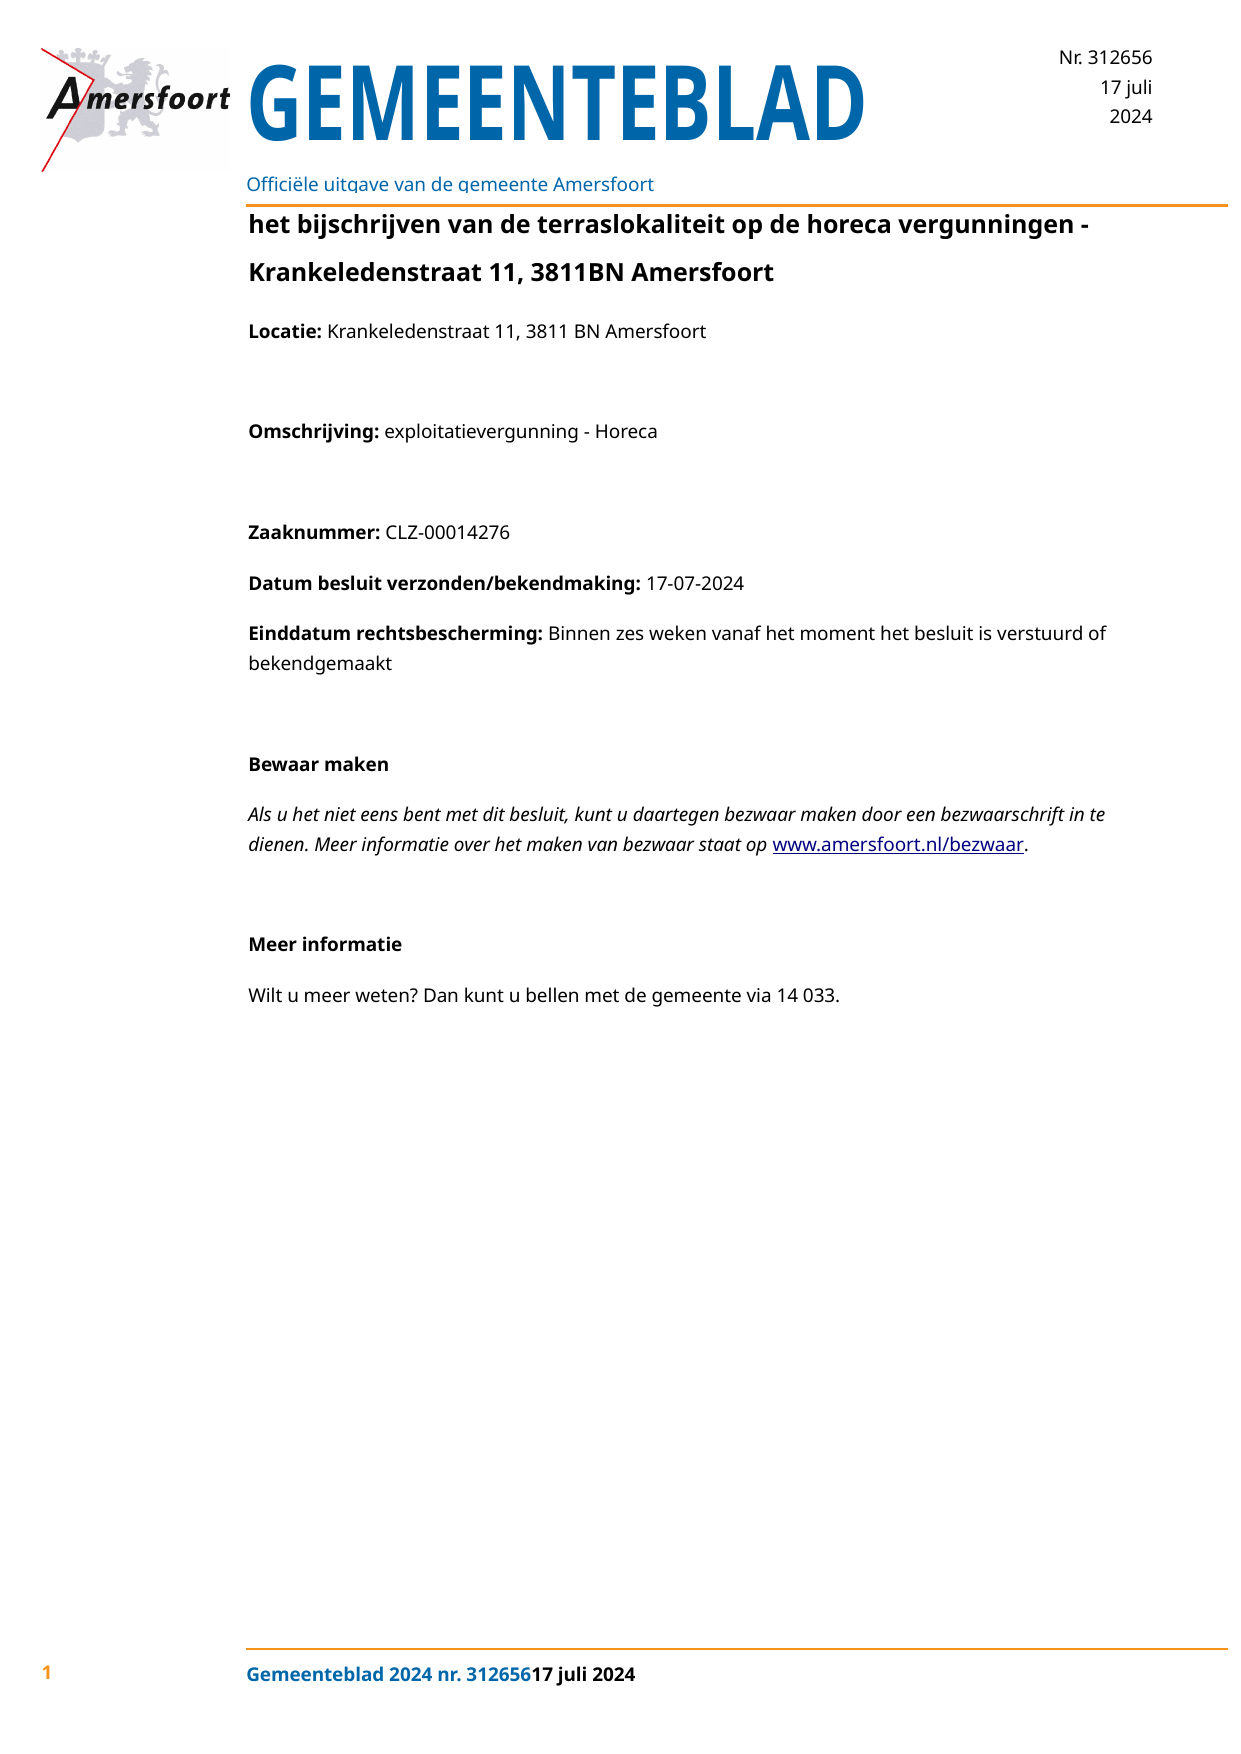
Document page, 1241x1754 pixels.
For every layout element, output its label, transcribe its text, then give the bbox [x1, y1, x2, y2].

text Datum besluit verzonden/bekendmaking: 17-07-2024 [248, 570, 1152, 596]
text Wilt u meer weten? Dan kunt u bellen met de gemeente via 14 033. [248, 982, 1152, 1008]
text Bewaar maken [248, 751, 1152, 777]
text Omschrijving: exploitatievergunning - Horeca [248, 419, 1152, 444]
text Als u het niet eens bent met dit besluit, kunt u daartegen bezwaar maken door een bezwaarschrift in te dienen. Meer informatie over het maken van bezwaar staat op www.amersfoort.nl/bezwaar. [248, 801, 1152, 857]
text Einddatum rechtsbescherming: Binnen zes weken vanaf het moment het besluit is verstuurd of bekendgemaakt [248, 620, 1152, 676]
text het bijschrijven van de terraslokaliteit op de horeca vergunningen - Krankeledenstraat 11, 3811BN Amersfoort [248, 207, 1152, 288]
text Zaaknummer: CLZ-00014276 [248, 519, 1152, 545]
text Locatie: Krankeledenstraat 11, 3811 BN Amersfoort [248, 318, 1152, 344]
text Meer informatie [248, 932, 1152, 957]
picture [41, 47, 231, 172]
